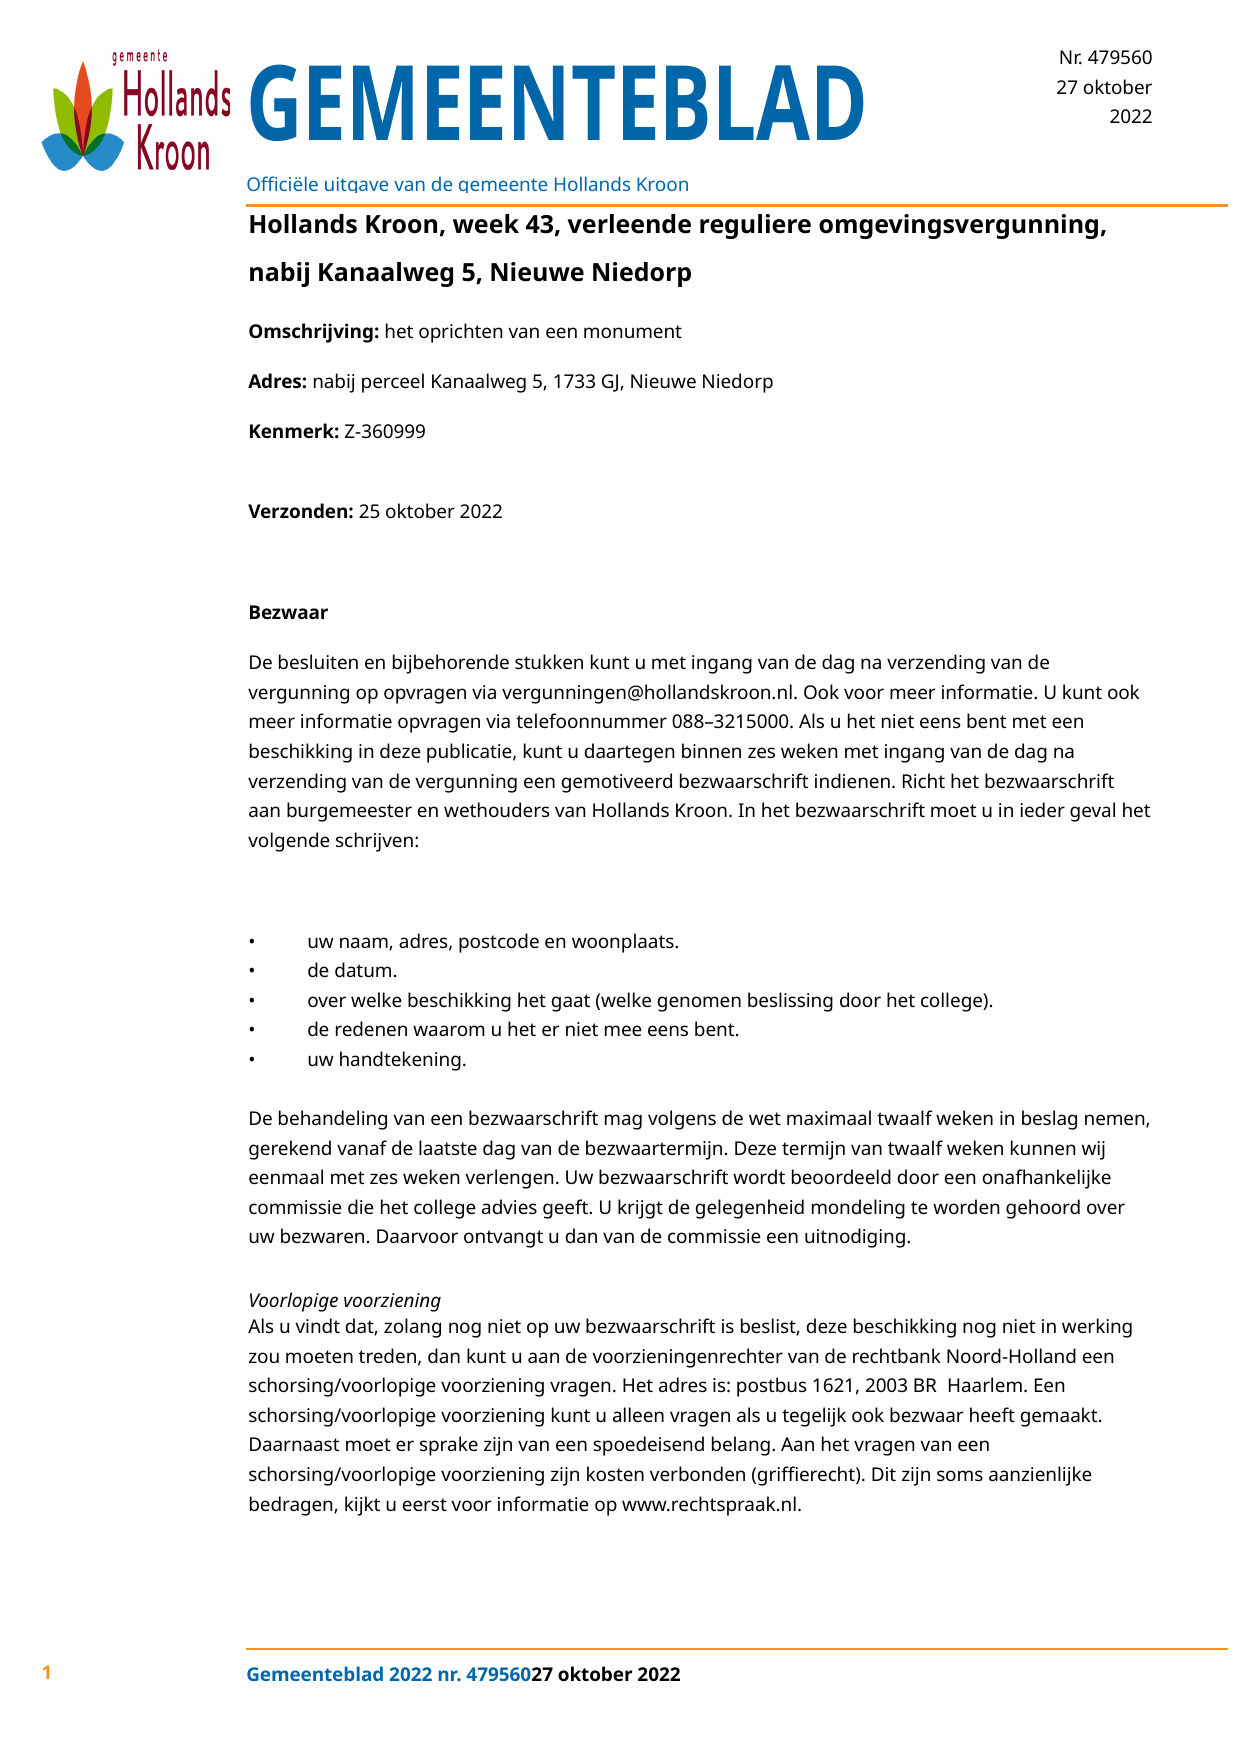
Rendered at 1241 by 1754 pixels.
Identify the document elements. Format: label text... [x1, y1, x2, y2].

text Hollands Kroon, week 43, verleende reguliere omgevingsvergunning, nabij Kanaalweg 5, Nieuwe Niedorp [248, 207, 1152, 288]
table_header [248, 469, 700, 495]
text Voorlopige voorziening [248, 1288, 1152, 1313]
text Adres: nabij perceel Kanaalweg 5, 1733 GJ, Nieuwe Niedorp [248, 368, 1152, 394]
text De besluiten en bijbehorende stukken kunt u met ingang van de dag na verzending van de vergunning op opvragen via vergunningen@hollandskroon.nl. Ook voor meer informatie. U kunt ook meer informatie opvragen via telefoonnummer 088–3215000. Als u het niet eens bent met een beschikking in deze publicatie, kunt u daartegen binnen zes weken met ingang van de dag na verzending van de vergunning een gemotiveerd bezwaarschrift indienen. Richt het bezwaarschrift aan burgemeester en wethouders van Hollands Kroon. In het bezwaarschrift moet u in ieder geval het volgende schrijven: [248, 649, 1152, 853]
text Omschrijving: het oprichten van een monument [248, 318, 1152, 344]
text Bezwaar [248, 599, 1152, 625]
text Verzonden: 25 oktober 2022 [248, 498, 1152, 524]
list over welke beschikking het gaat (welke genomen beslissing door het college). [248, 987, 1152, 1013]
picture [41, 47, 231, 172]
text Als u vindt dat, zolang nog niet op uw bezwaarschrift is beslist, deze beschikking nog niet in werking zou moeten treden, dan kunt u aan de voorzieningenrechter van de rechtbank Noord-Holland een schorsing/voorlopige voorziening vragen. Het adres is: postbus 1621, 2003 BR Haarlem. Een schorsing/voorlopige voorziening kunt u alleen vragen als u tegelijk ook bezwaar heeft gemaakt. Daarnaast moet er sprake zijn van een spoedeisend belang. Aan het vragen van een schorsing/voorlopige voorziening zijn kosten verbonden (griffierecht). Dit zijn soms aanzienlijke bedragen, kijkt u eerst voor informatie op www.rechtspraak.nl. [248, 1313, 1152, 1517]
list de datum. [248, 957, 1152, 983]
table_header [700, 469, 1152, 495]
text Kenmerk: Z-360999 [248, 419, 1152, 444]
list de redenen waarom u het er niet mee eens bent. [248, 1017, 1152, 1042]
list uw handtekening. [248, 1046, 1152, 1072]
list uw naam, adres, postcode en woonplaats. [248, 928, 1152, 953]
text De behandeling van een bezwaarschrift mag volgens de wet maximaal twaalf weken in beslag nemen, gerekend vanaf de laatste dag van de bezwaartermijn. Deze termijn van twaalf weken kunnen wij eenmaal met zes weken verlengen. Uw bezwaarschrift wordt beoordeeld door een onafhankelijke commissie die het college advies geeft. U krijgt de gelegenheid mondeling te worden gehoord over uw bezwaren. Daarvoor ontvangt u dan van de commissie een uitnodiging. [248, 1105, 1152, 1249]
